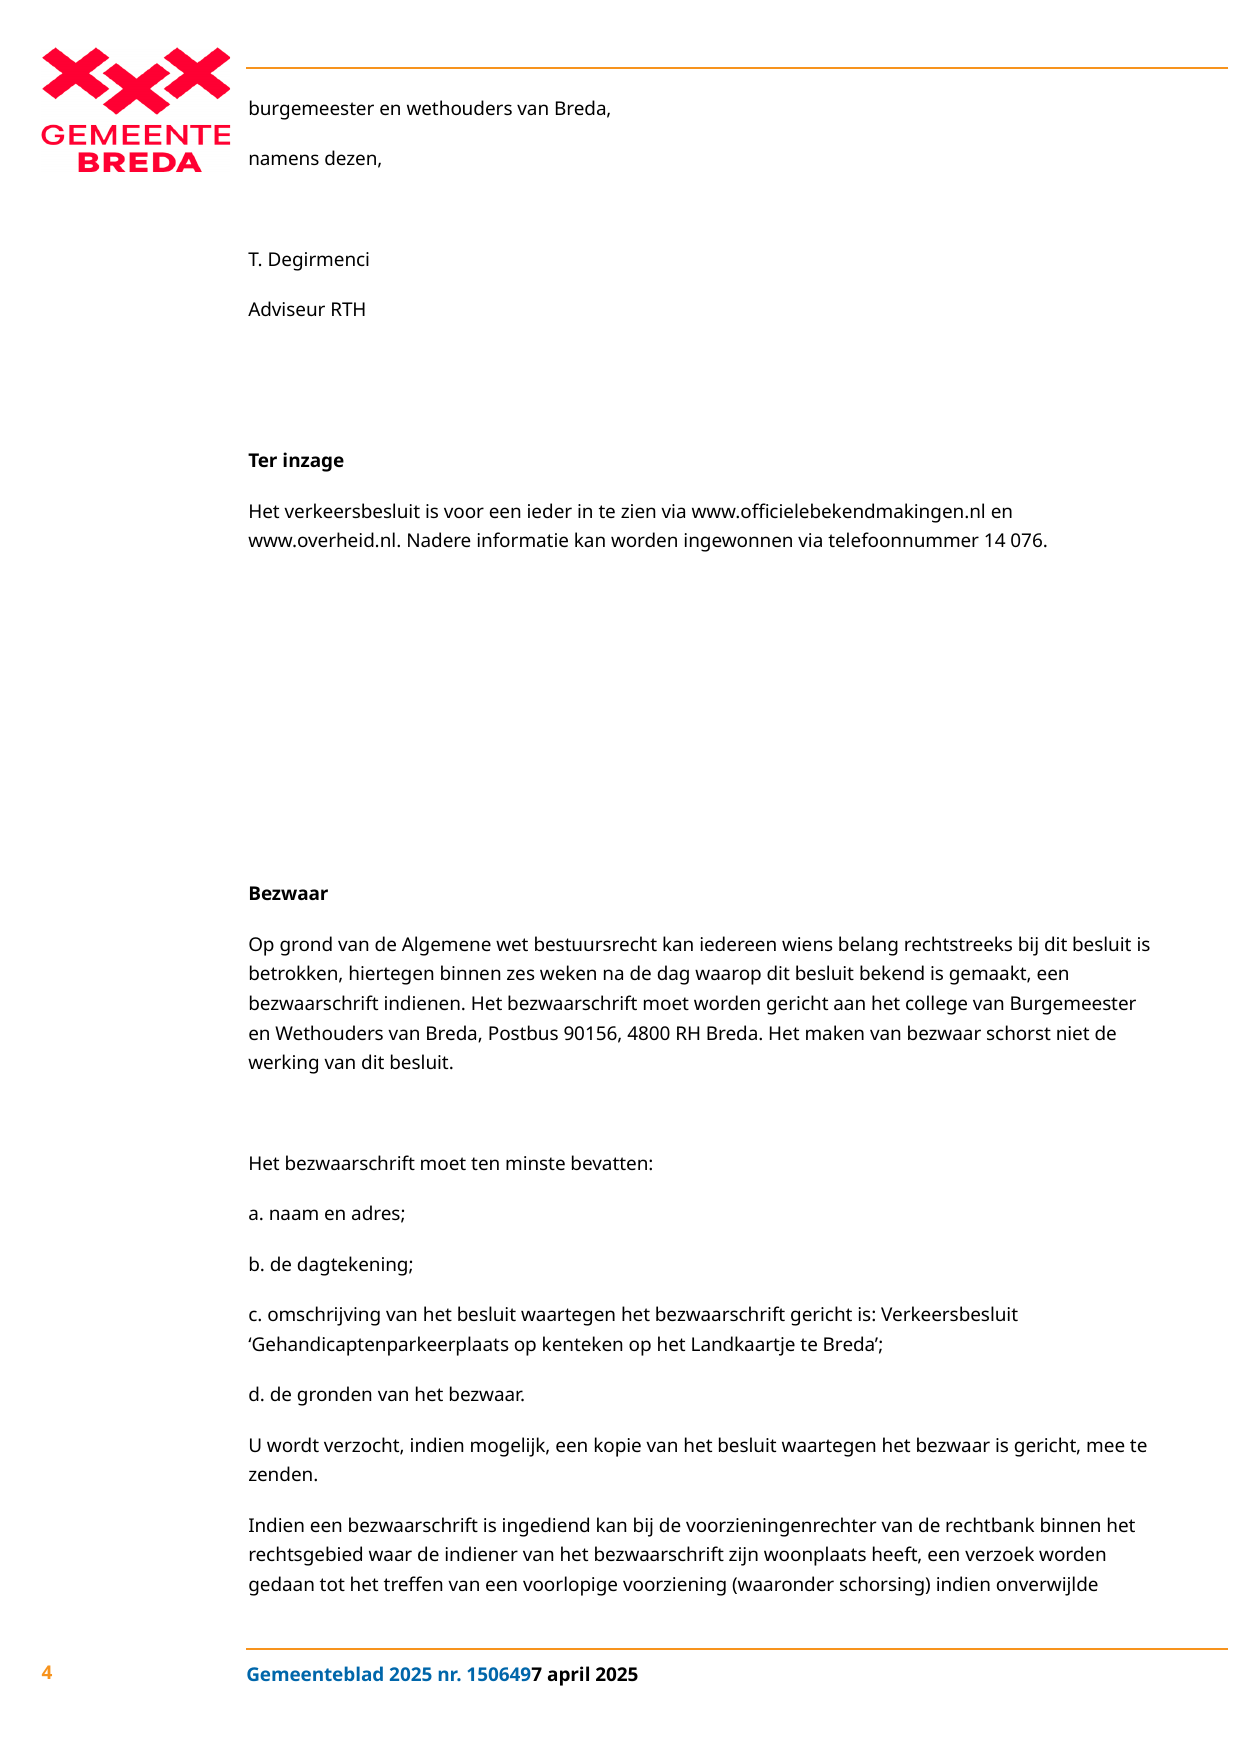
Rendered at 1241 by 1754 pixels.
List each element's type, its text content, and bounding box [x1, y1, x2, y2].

text Het verkeersbesluit is voor een ieder in te zien via www.officielebekendmakingen.nl en www.overheid.nl. Nadere informatie kan worden ingewonnen via telefoonnummer 14 076. [248, 498, 1152, 553]
text Adviseur RTH [248, 296, 1152, 322]
text Indien een bezwaarschrift is ingediend kan bij de voorzieningenrechter van de rechtbank binnen het rechtsgebied waar de indiener van het bezwaarschrift zijn woonplaats heeft, een verzoek worden gedaan tot het treffen van een voorlopige voorziening (waaronder schorsing) indien onverwijlde [248, 1512, 1152, 1597]
picture [41, 47, 231, 172]
text d. de gronden van het bezwaar. [248, 1381, 1152, 1407]
text b. de dagtekening; [248, 1251, 1152, 1277]
text Ter inzage [248, 448, 1152, 473]
text a. naam en adres; [248, 1201, 1152, 1226]
text burgemeester en wethouders van Breda, [248, 95, 1152, 121]
text T. Degirmenci [248, 246, 1152, 272]
text c. omschrijving van het besluit waartegen het bezwaarschrift gericht is: Verkeersbesluit ‘Gehandicaptenparkeerplaats op kenteken op het Landkaartje te Breda’; [248, 1301, 1152, 1357]
text Bezwaar [248, 881, 1152, 906]
text U wordt verzocht, indien mogelijk, een kopie van het besluit waartegen het bezwaar is gericht, mee te zenden. [248, 1432, 1152, 1487]
text Het bezwaarschrift moet ten minste bevatten: [248, 1150, 1152, 1176]
text namens dezen, [248, 145, 1152, 171]
text Op grond van de Algemene wet bestuursrecht kan iedereen wiens belang rechtstreeks bij dit besluit is betrokken, hiertegen binnen zes weken na de dag waarop dit besluit bekend is gemaakt, een bezwaarschrift indienen. Het bezwaarschrift moet worden gericht aan het college van Burgemeester en Wethouders van Breda, Postbus 90156, 4800 RH Breda. Het maken van bezwaar schorst niet de werking van dit besluit. [248, 931, 1152, 1075]
